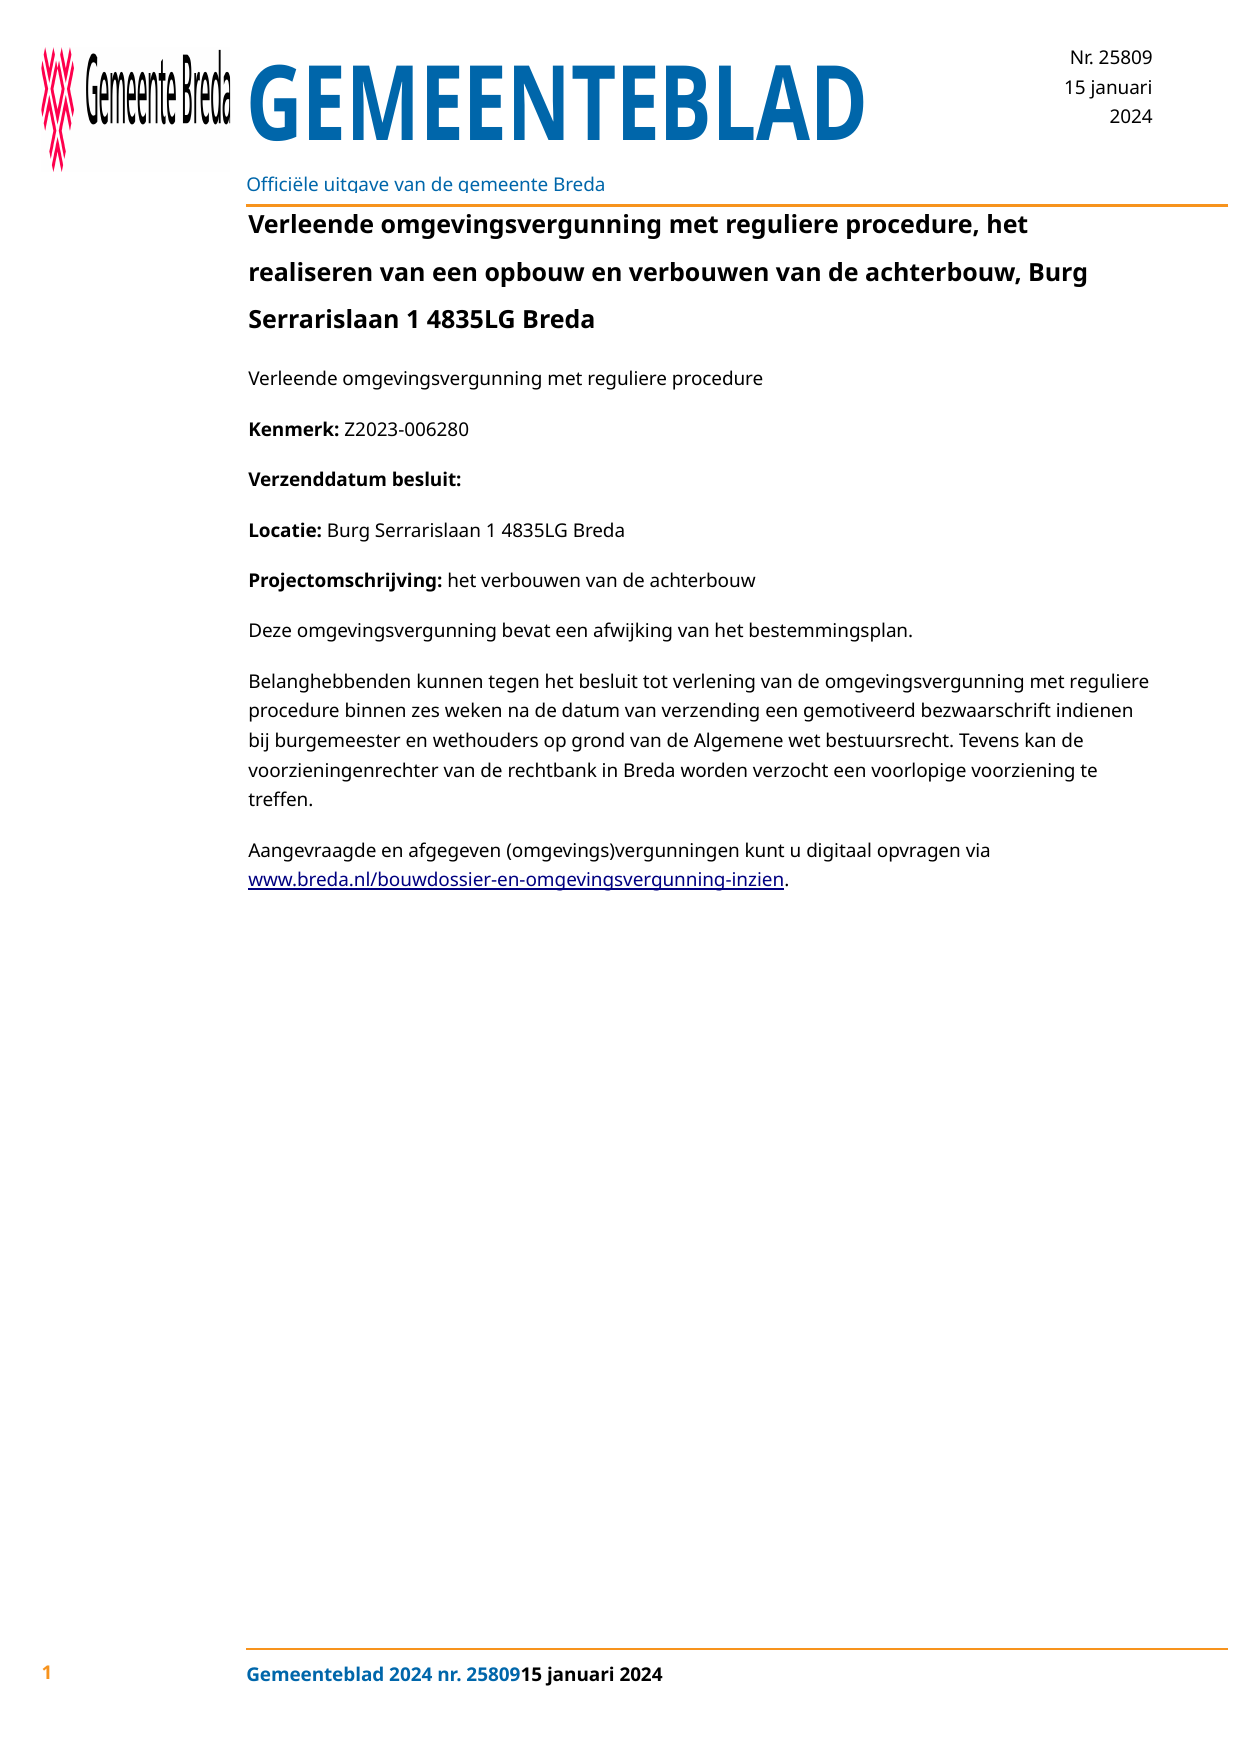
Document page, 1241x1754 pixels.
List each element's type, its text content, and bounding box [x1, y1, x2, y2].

picture [41, 47, 231, 172]
text Projectomschrijving: het verbouwen van de achterbouw [248, 567, 1152, 593]
text Verleende omgevingsvergunning met reguliere procedure [248, 366, 1152, 391]
text Deze omgevingsvergunning bevat een afwijking van het bestemmingsplan. [248, 618, 1152, 643]
text Kenmerk: Z2023-006280 [248, 416, 1152, 442]
text Belanghebbenden kunnen tegen het besluit tot verlening van de omgevingsvergunning met reguliere procedure binnen zes weken na de datum van verzending een gemotiveerd bezwaarschrift indienen bij burgemeester en wethouders op grond van de Algemene wet bestuursrecht. Tevens kan de voorzieningenrechter van de rechtbank in Breda worden verzocht een voorlopige voorziening te treffen. [248, 668, 1152, 812]
text Locatie: Burg Serrarislaan 1 4835LG Breda [248, 517, 1152, 542]
text Verzenddatum besluit: [248, 466, 1152, 492]
text Verleende omgevingsvergunning met reguliere procedure, het realiseren van een opbouw en verbouwen van de achterbouw, Burg Serrarislaan 1 4835LG Breda [248, 207, 1152, 336]
text Aangevraagde en afgegeven (omgevings)vergunningen kunt u digitaal opvragen via www.breda.nl/bouwdossier-en-omgevingsvergunning-inzien. [248, 837, 1152, 892]
